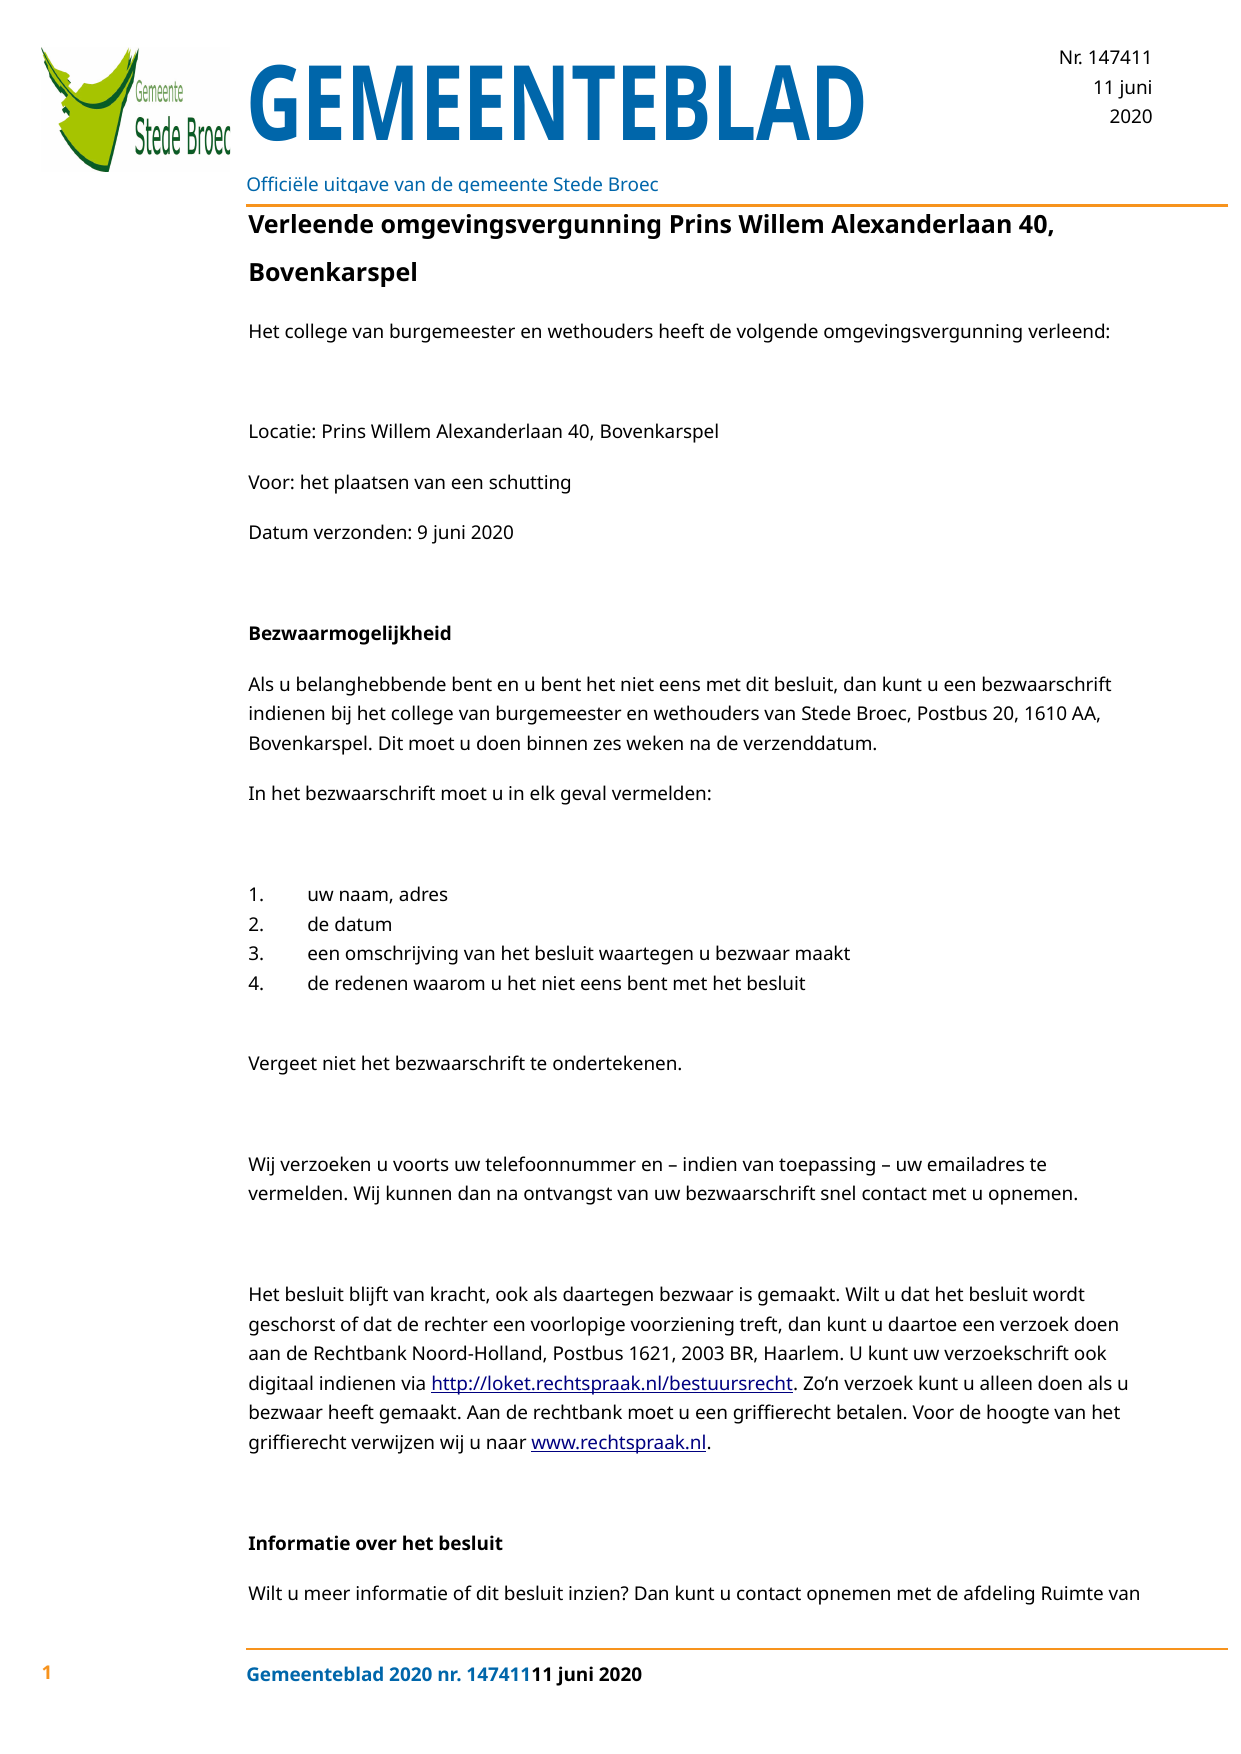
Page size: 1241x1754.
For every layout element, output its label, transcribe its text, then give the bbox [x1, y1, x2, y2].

text Datum verzonden: 9 juni 2020 [248, 519, 1152, 545]
text Bezwaarmogelijkheid [248, 620, 1152, 646]
text Als u belanghebbende bent en u bent het niet eens met dit besluit, dan kunt u een bezwaarschrift indienen bij het college van burgemeester en wethouders van Stede Broec, Postbus 20, 1610 AA, Bovenkarspel. Dit moet u doen binnen zes weken na de verzenddatum. [248, 671, 1152, 756]
list uw naam, adres [248, 881, 1152, 907]
text In het bezwaarschrift moet u in elk geval vermelden: [248, 780, 1152, 806]
list de redenen waarom u het niet eens bent met het besluit [248, 970, 1152, 996]
list een omschrijving van het besluit waartegen u bezwaar maakt [248, 940, 1152, 966]
text Wilt u meer informatie of dit besluit inzien? Dan kunt u contact opnemen met de afdeling Ruimte van [248, 1580, 1152, 1606]
text Wij verzoeken u voorts uw telefoonnummer en – indien van toepassing – uw emailadres te vermelden. Wij kunnen dan na ontvangst van uw bezwaarschrift snel contact met u opnemen. [248, 1151, 1152, 1206]
text Voor: het plaatsen van een schutting [248, 469, 1152, 495]
text Vergeet niet het bezwaarschrift te ondertekenen. [248, 1050, 1152, 1076]
text Locatie: Prins Willem Alexanderlaan 40, Bovenkarspel [248, 419, 1152, 444]
list de datum [248, 911, 1152, 937]
text Informatie over het besluit [248, 1530, 1152, 1556]
text Het college van burgemeester en wethouders heeft de volgende omgevingsvergunning verleend: [248, 318, 1152, 344]
picture [41, 47, 231, 172]
text Verleende omgevingsvergunning Prins Willem Alexanderlaan 40, Bovenkarspel [248, 207, 1152, 288]
text Het besluit blijft van kracht, ook als daartegen bezwaar is gemaakt. Wilt u dat het besluit wordt geschorst of dat de rechter een voorlopige voorziening treft, dan kunt u daartoe een verzoek doen aan de Rechtbank Noord-Holland, Postbus 1621, 2003 BR, Haarlem. U kunt uw verzoekschrift ook digitaal indienen via http://loket.rechtspraak.nl/bestuursrecht. Zo’n verzoek kunt u alleen doen als u bezwaar heeft gemaakt. Aan de rechtbank moet u een griffierecht betalen. Voor de hoogte van het griffierecht verwijzen wij u naar www.rechtspraak.nl. [248, 1281, 1152, 1455]
